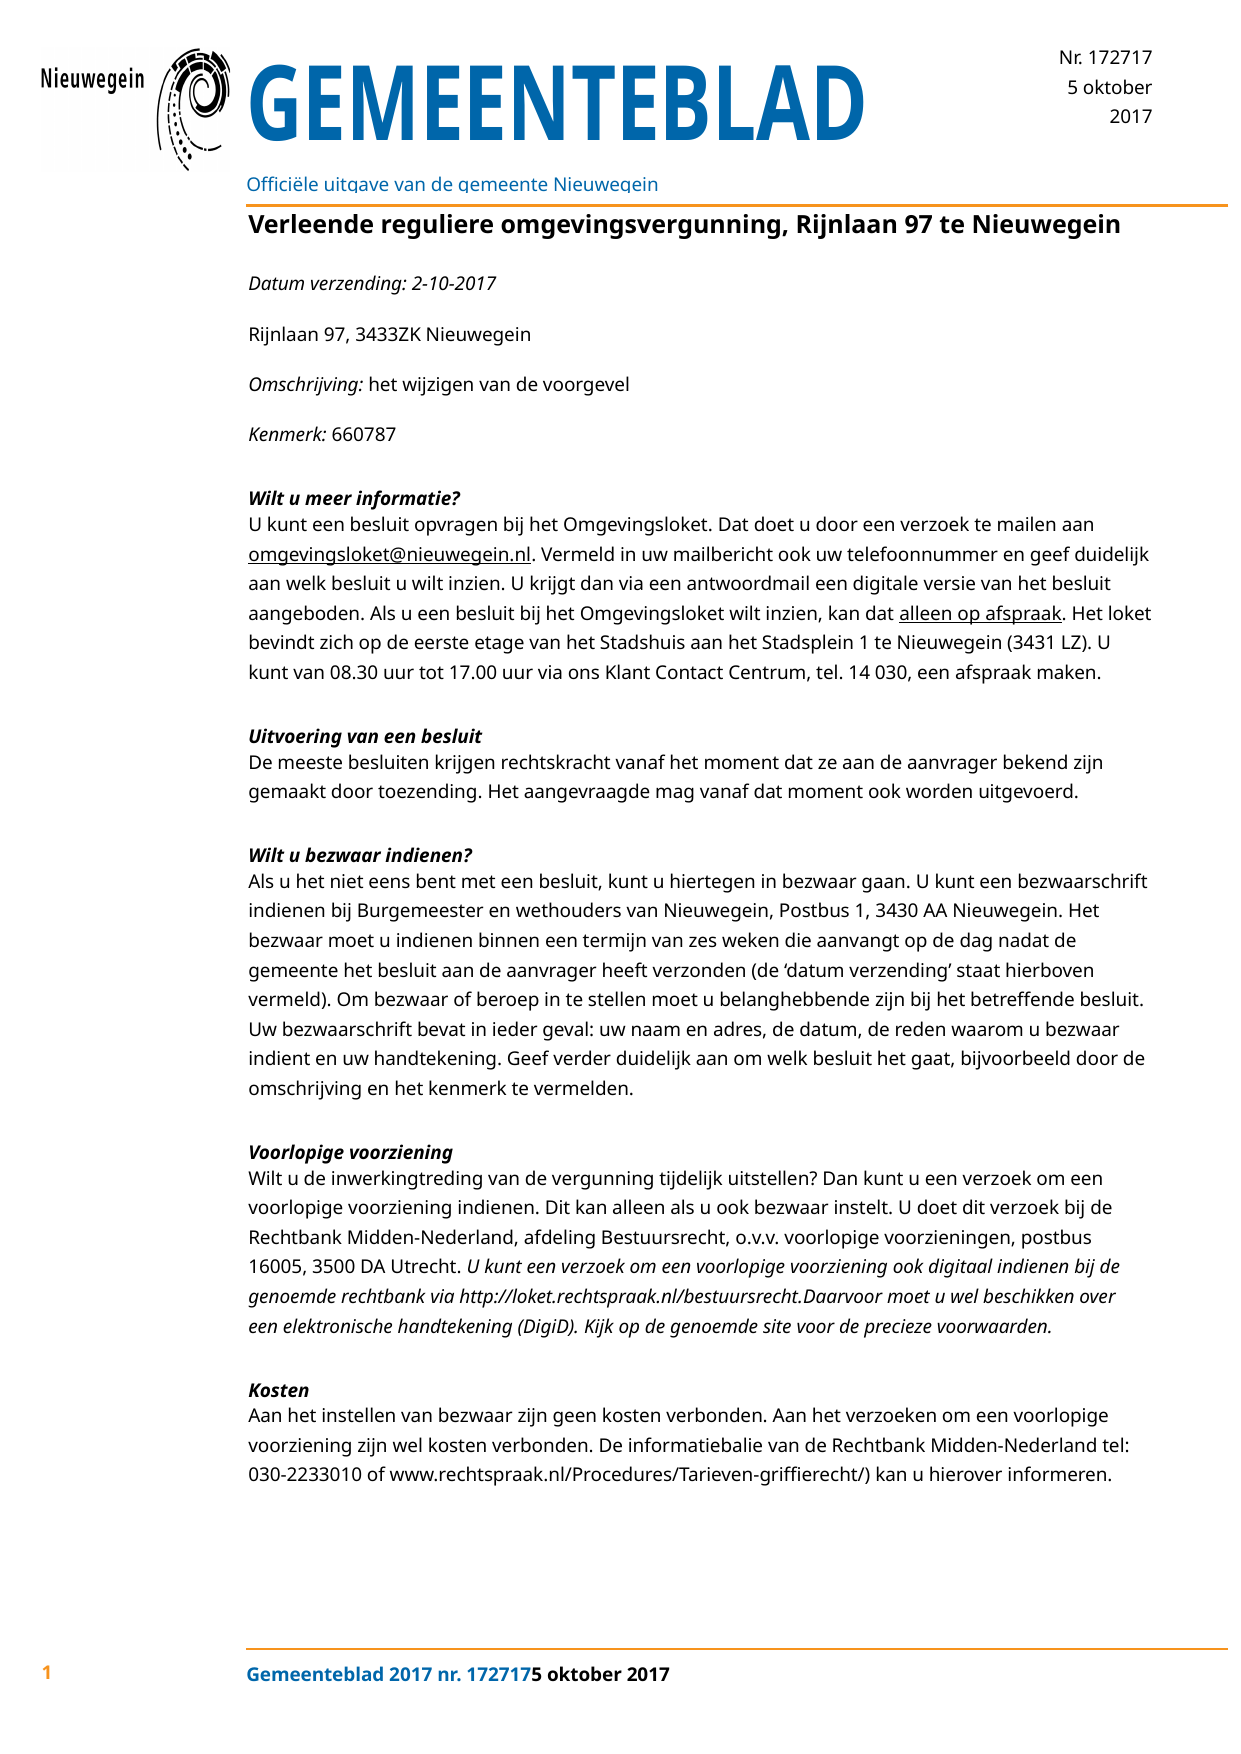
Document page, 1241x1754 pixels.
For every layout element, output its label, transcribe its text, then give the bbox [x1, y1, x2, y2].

text Rijnlaan 97, 3433ZK Nieuwegein [248, 321, 1152, 346]
text Als u het niet eens bent met een besluit, kunt u hiertegen in bezwaar gaan. U kunt een bezwaarschrift indienen bij Burgemeester en wethouders van Nieuwegein, Postbus 1, 3430 AA Nieuwegein. Het bezwaar moet u indienen binnen een termijn van zes weken die aanvangt op de dag nadat de gemeente het besluit aan de aanvrager heeft verzonden (de ‘datum verzending’ staat hierboven vermeld). Om bezwaar of beroep in te stellen moet u belanghebbende zijn bij het betreffende besluit. Uw bezwaarschrift bevat in ieder geval: uw naam en adres, de datum, de reden waarom u bezwaar indient en uw handtekening. Geef verder duidelijk aan om welk besluit het gaat, bijvoorbeeld door de omschrijving en het kenmerk te vermelden. [248, 868, 1152, 1101]
text Voorlopige voorziening [248, 1139, 1152, 1165]
text U kunt een besluit opvragen bij het Omgevingsloket. Dat doet u door een verzoek te mailen aan omgevingsloket@nieuwegein.nl. Vermeld in uw mailbericht ook uw telefoonnummer en geef duidelijk aan welk besluit u wilt inzien. U krijgt dan via een antwoordmail een digitale versie van het besluit aangeboden. Als u een besluit bij het Omgevingsloket wilt inzien, kan dat alleen op afspraak. Het loket bevindt zich op de eerste etage van het Stadshuis aan het Stadsplein 1 te Nieuwegein (3431 LZ). U kunt van 08.30 uur tot 17.00 uur via ons Klant Contact Centrum, tel. 14 030, een afspraak maken. [248, 511, 1152, 685]
text Omschrijving: het wijzigen van de voorgevel [248, 371, 1152, 397]
text Kosten [248, 1377, 1152, 1402]
text Wilt u meer informatie? [248, 486, 1152, 511]
text Aan het instellen van bezwaar zijn geen kosten verbonden. Aan het verzoeken om een voorlopige voorziening zijn wel kosten verbonden. De informatiebalie van de Rechtbank Midden-Nederland tel: 030-2233010 of www.rechtspraak.nl/Procedures/Tarieven-griffierecht/) kan u hierover informeren. [248, 1402, 1152, 1487]
text Datum verzending: 2-10-2017 [248, 270, 1152, 296]
text Wilt u bezwaar indienen? [248, 842, 1152, 868]
picture [41, 47, 231, 172]
text Uitvoering van een besluit [248, 723, 1152, 749]
text De meeste besluiten krijgen rechtskracht vanaf het moment dat ze aan de aanvrager bekend zijn gemaakt door toezending. Het aangevraagde mag vanaf dat moment ook worden uitgevoerd. [248, 749, 1152, 804]
text Wilt u de inwerkingtreding van de vergunning tijdelijk uitstellen? Dan kunt u een verzoek om een voorlopige voorziening indienen. Dit kan alleen als u ook bezwaar instelt. U doet dit verzoek bij de Rechtbank Midden-Nederland, afdeling Bestuursrecht, o.v.v. voorlopige voorzieningen, postbus 16005, 3500 DA Utrecht. U kunt een verzoek om een voorlopige voorziening ook digitaal indienen bij de genoemde rechtbank via http://loket.rechtspraak.nl/bestuursrecht.Daarvoor moet u wel beschikken over een elektronische handtekening (DigiD). Kijk op de genoemde site voor de precieze voorwaarden. [248, 1165, 1152, 1338]
text Verleende reguliere omgevingsvergunning, Rijnlaan 97 te Nieuwegein [248, 207, 1152, 241]
text Kenmerk: 660787 [248, 422, 1152, 447]
